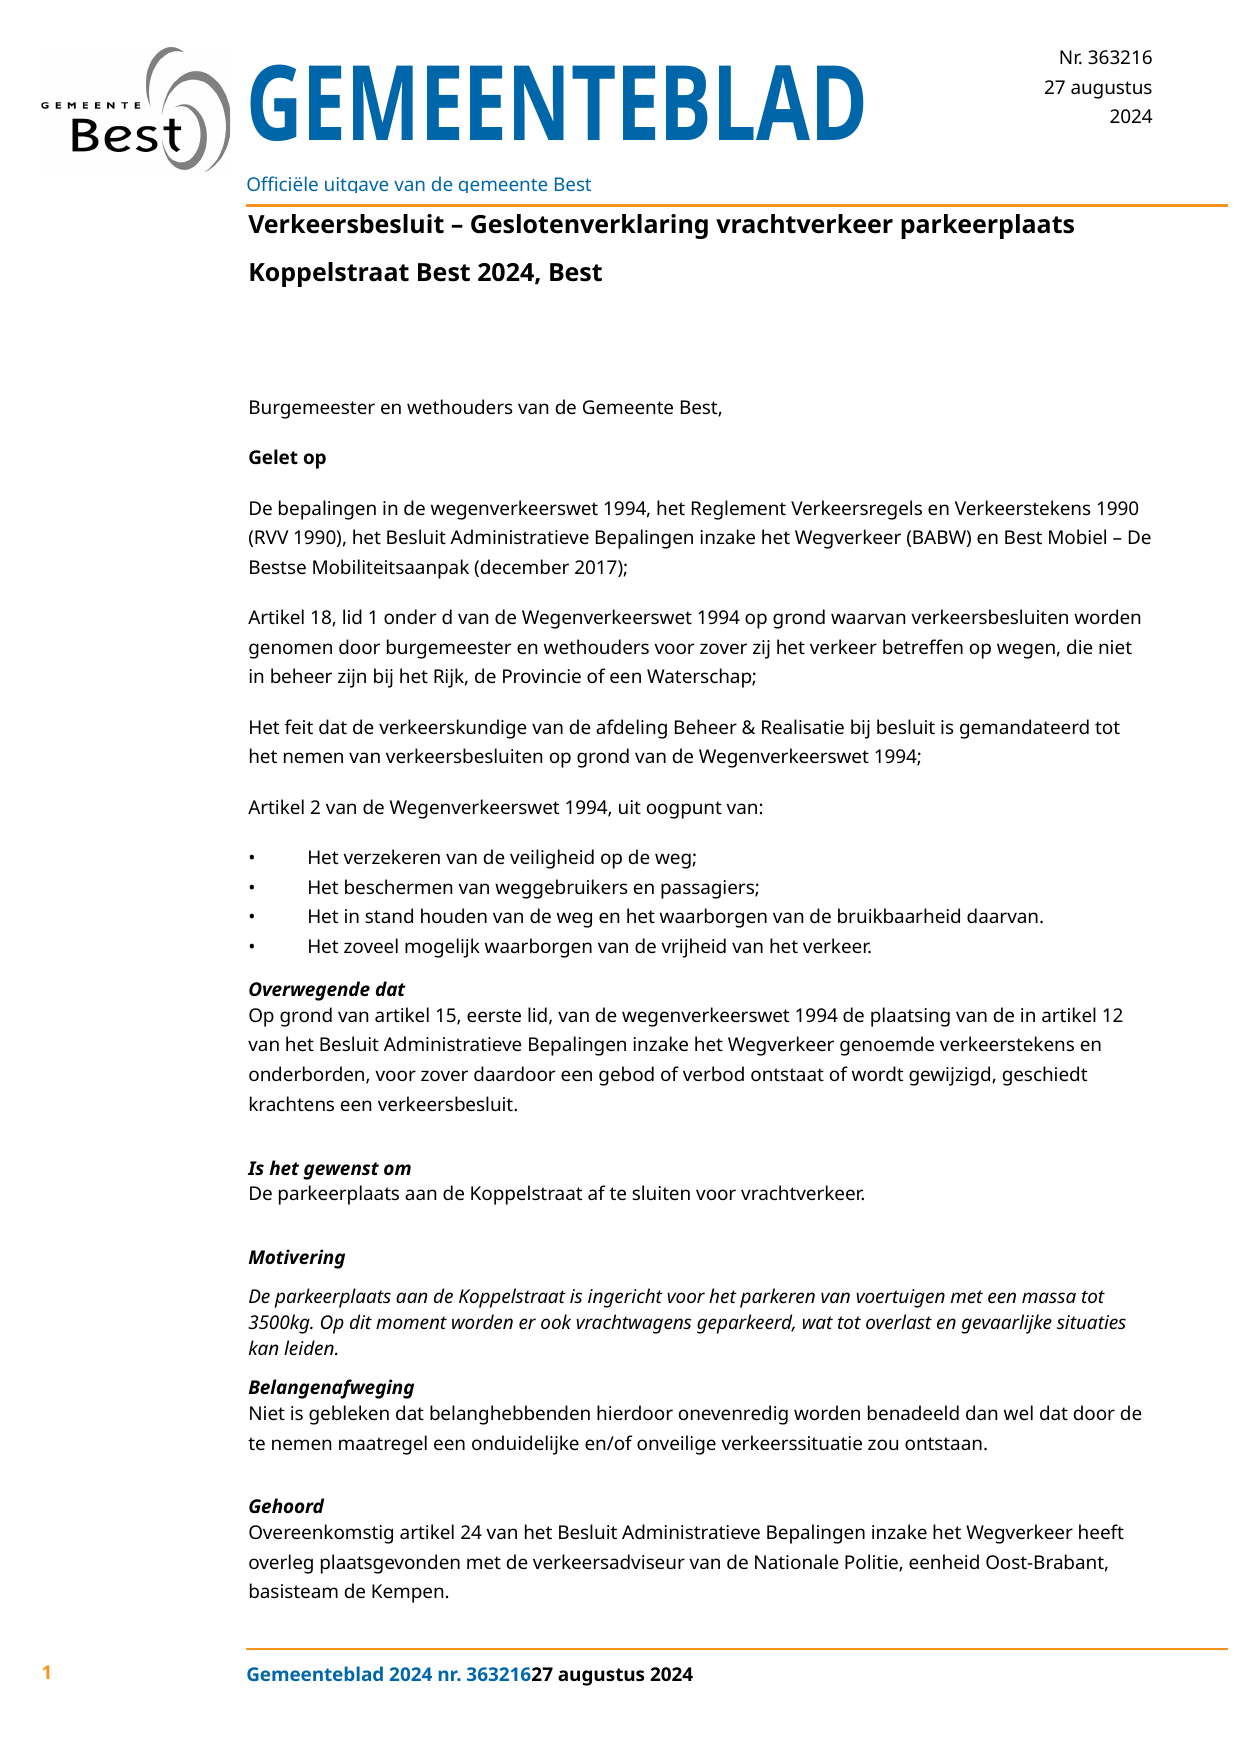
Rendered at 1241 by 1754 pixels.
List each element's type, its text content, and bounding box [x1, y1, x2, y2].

picture [41, 47, 231, 172]
text Is het gewenst om [248, 1155, 1152, 1181]
list Het in stand houden van de weg en het waarborgen van de bruikbaarheid daarvan. [248, 904, 1152, 929]
text Gehoord [248, 1494, 1152, 1519]
text Motivering [248, 1244, 1152, 1270]
text De parkeerplaats aan de Koppelstraat af te sluiten voor vrachtverkeer. [248, 1181, 1152, 1206]
text Niet is gebleken dat belanghebbenden hierdoor onevenredig worden benadeeld dan wel dat door de te nemen maatregel een onduidelijke en/of onveilige verkeerssituatie zou ontstaan. [248, 1400, 1152, 1456]
text Overeenkomstig artikel 24 van het Besluit Administratieve Bepalingen inzake het Wegverkeer heeft overleg plaatsgevonden met de verkeersadviseur van de Nationale Politie, eenheid Oost-Brabant, basisteam de Kempen. [248, 1519, 1152, 1604]
text Gelet op [248, 444, 1152, 470]
text Belangenafweging [248, 1374, 1152, 1400]
list Het beschermen van weggebruikers en passagiers; [248, 874, 1152, 900]
text De parkeerplaats aan de Koppelstraat is ingericht voor het parkeren van voertuigen met een massa tot 3500kg. Op dit moment worden er ook vrachtwagens geparkeerd, wat tot overlast en gevaarlijke situaties kan leiden. [248, 1284, 1152, 1361]
text De bepalingen in de wegenverkeerswet 1994, het Reglement Verkeersregels en Verkeerstekens 1990 (RVV 1990), het Besluit Administratieve Bepalingen inzake het Wegverkeer (BABW) en Best Mobiel – De Bestse Mobiliteitsaanpak (december 2017); [248, 495, 1152, 580]
text Artikel 18, lid 1 onder d van de Wegenverkeerswet 1994 op grond waarvan verkeersbesluiten worden genomen door burgemeester en wethouders voor zover zij het verkeer betreffen op wegen, die niet in beheer zijn bij het Rijk, de Provincie of een Waterschap; [248, 604, 1152, 689]
list Het verzekeren van de veiligheid op de weg; [248, 844, 1152, 870]
text Op grond van artikel 15, eerste lid, van de wegenverkeerswet 1994 de plaatsing van de in artikel 12 van het Besluit Administratieve Bepalingen inzake het Wegverkeer genoemde verkeerstekens en onderborden, voor zover daardoor een gebod of verbod ontstaat of wordt gewijzigd, geschiedt krachtens een verkeersbesluit. [248, 1002, 1152, 1117]
text Artikel 2 van de Wegenverkeerswet 1994, uit oogpunt van: [248, 794, 1152, 820]
list Het zoveel mogelijk waarborgen van de vrijheid van het verkeer. [248, 933, 1152, 959]
text Burgemeester en wethouders van de Gemeente Best, [248, 394, 1152, 420]
text Overwegende dat [248, 976, 1152, 1002]
text Verkeersbesluit – Geslotenverklaring vrachtverkeer parkeerplaats Koppelstraat Best 2024, Best [248, 207, 1152, 288]
text Het feit dat de verkeerskundige van de afdeling Beheer & Realisatie bij besluit is gemandateerd tot het nemen van verkeersbesluiten op grond van de Wegenverkeerswet 1994; [248, 714, 1152, 769]
